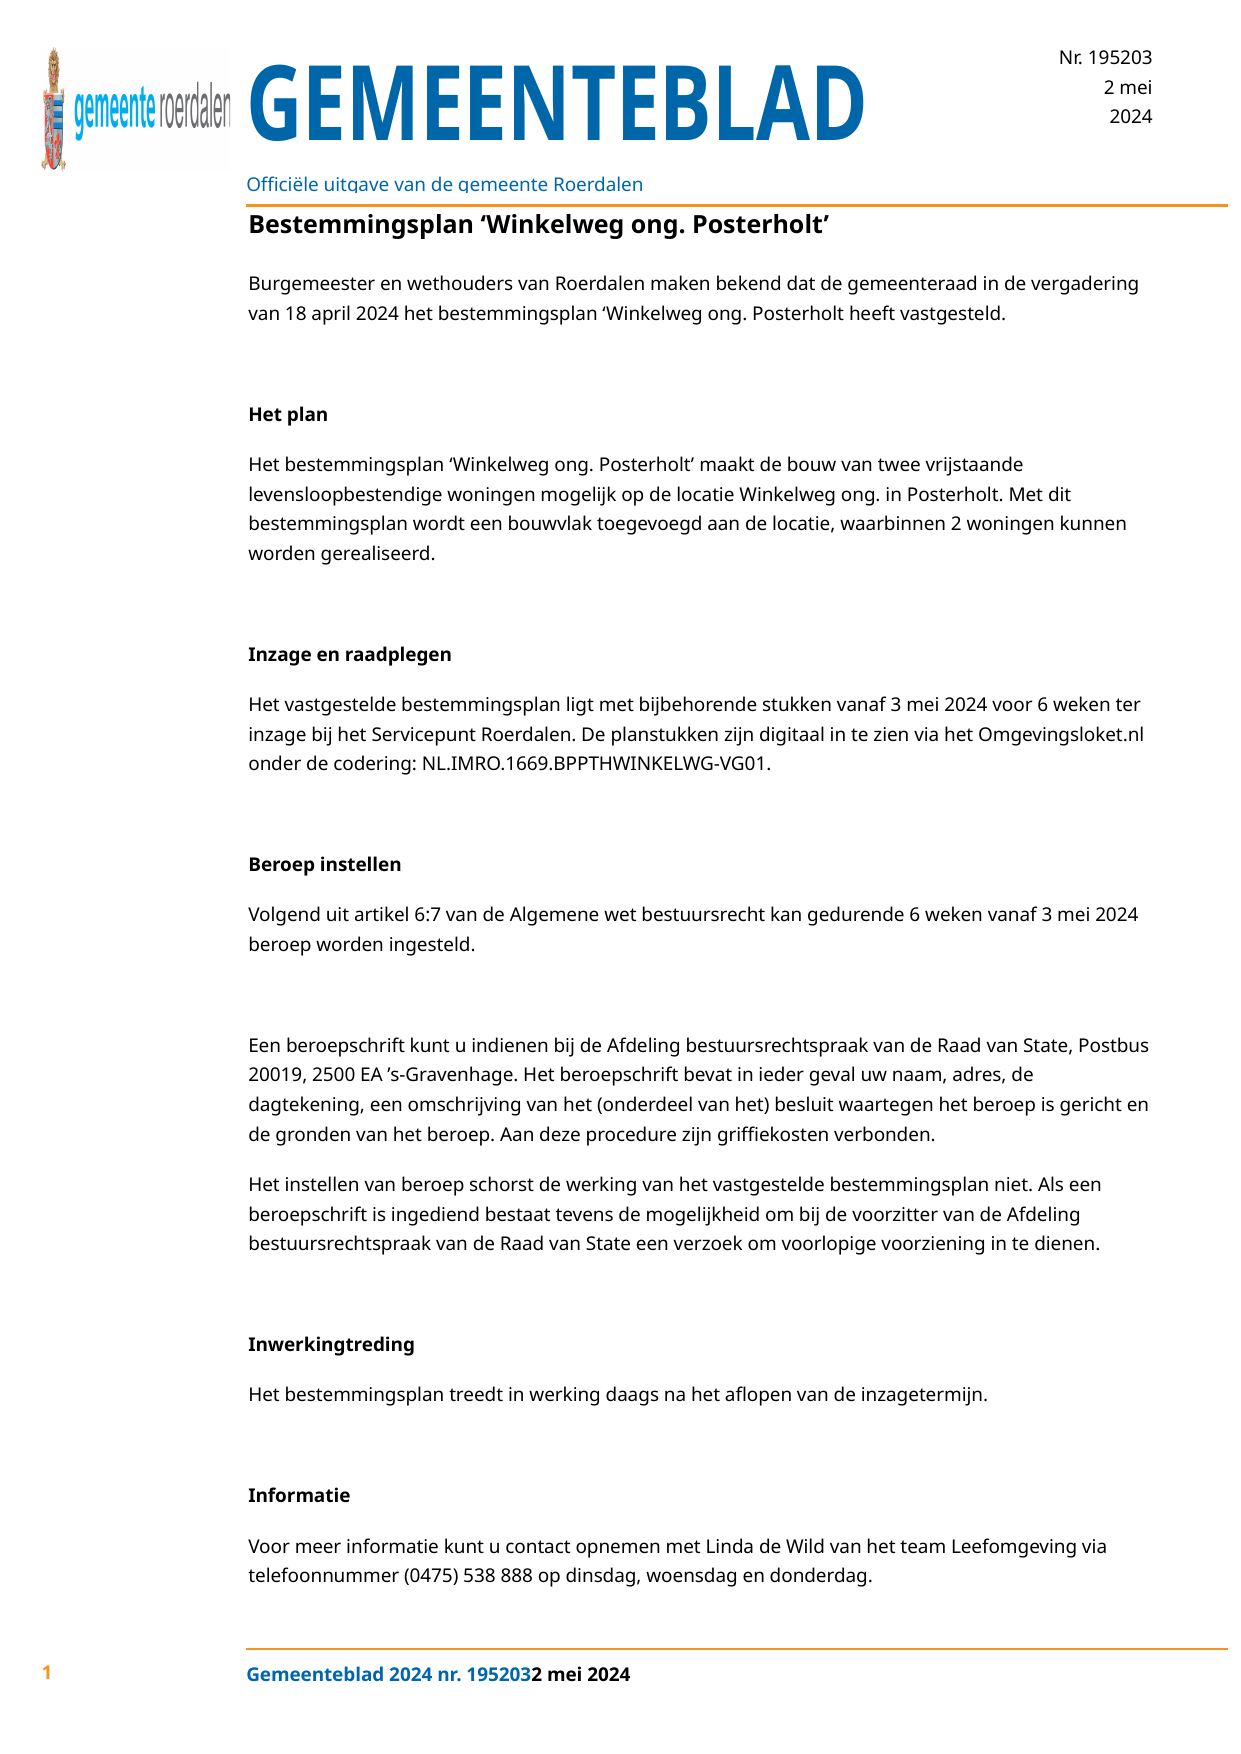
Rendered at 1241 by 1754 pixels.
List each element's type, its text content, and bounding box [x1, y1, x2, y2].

text Het instellen van beroep schorst de werking van het vastgestelde bestemmingsplan niet. Als een beroepschrift is ingediend bestaat tevens de mogelijkheid om bij de voorzitter van de Afdeling bestuursrechtspraak van de Raad van State een verzoek om voorlopige voorziening in te dienen. [248, 1171, 1152, 1256]
text Het bestemmingsplan treedt in werking daags na het aflopen van de inzagetermijn. [248, 1382, 1152, 1407]
text Bestemmingsplan ‘Winkelweg ong. Posterholt’ [248, 207, 1152, 241]
text Voor meer informatie kunt u contact opnemen met Linda de Wild van het team Leefomgeving via telefoonnummer (0475) 538 888 op dinsdag, woensdag en donderdag. [248, 1533, 1152, 1588]
text Burgemeester en wethouders van Roerdalen maken bekend dat de gemeenteraad in de vergadering van 18 april 2024 het bestemmingsplan ‘Winkelweg ong. Posterholt heeft vastgesteld. [248, 270, 1152, 326]
picture [41, 47, 231, 172]
text Een beroepschrift kunt u indienen bij de Afdeling bestuursrechtspraak van de Raad van State, Postbus 20019, 2500 EA ’s-Gravenhage. Het beroepschrift bevat in ieder geval uw naam, adres, de dagtekening, een omschrijving van het (onderdeel van het) besluit waartegen het beroep is gericht en de gronden van het beroep. Aan deze procedure zijn griffiekosten verbonden. [248, 1032, 1152, 1146]
text Inwerkingtreding [248, 1331, 1152, 1357]
text Beroep instellen [248, 851, 1152, 877]
text Het vastgestelde bestemmingsplan ligt met bijbehorende stukken vanaf 3 mei 2024 voor 6 weken ter inzage bij het Servicepunt Roerdalen. De planstukken zijn digitaal in te zien via het Omgevingsloket.nl onder de codering: NL.IMRO.1669.BPPTHWINKELWG-VG01. [248, 691, 1152, 776]
text Het bestemmingsplan ‘Winkelweg ong. Posterholt’ maakt de bouw van twee vrijstaande levensloopbestendige woningen mogelijk op de locatie Winkelweg ong. in Posterholt. Met dit bestemmingsplan wordt een bouwvlak toegevoegd aan de locatie, waarbinnen 2 woningen kunnen worden gerealiseerd. [248, 451, 1152, 566]
text Inzage en raadplegen [248, 641, 1152, 666]
text Het plan [248, 401, 1152, 426]
text Volgend uit artikel 6:7 van de Algemene wet bestuursrecht kan gedurende 6 weken vanaf 3 mei 2024 beroep worden ingesteld. [248, 902, 1152, 957]
text Informatie [248, 1482, 1152, 1508]
